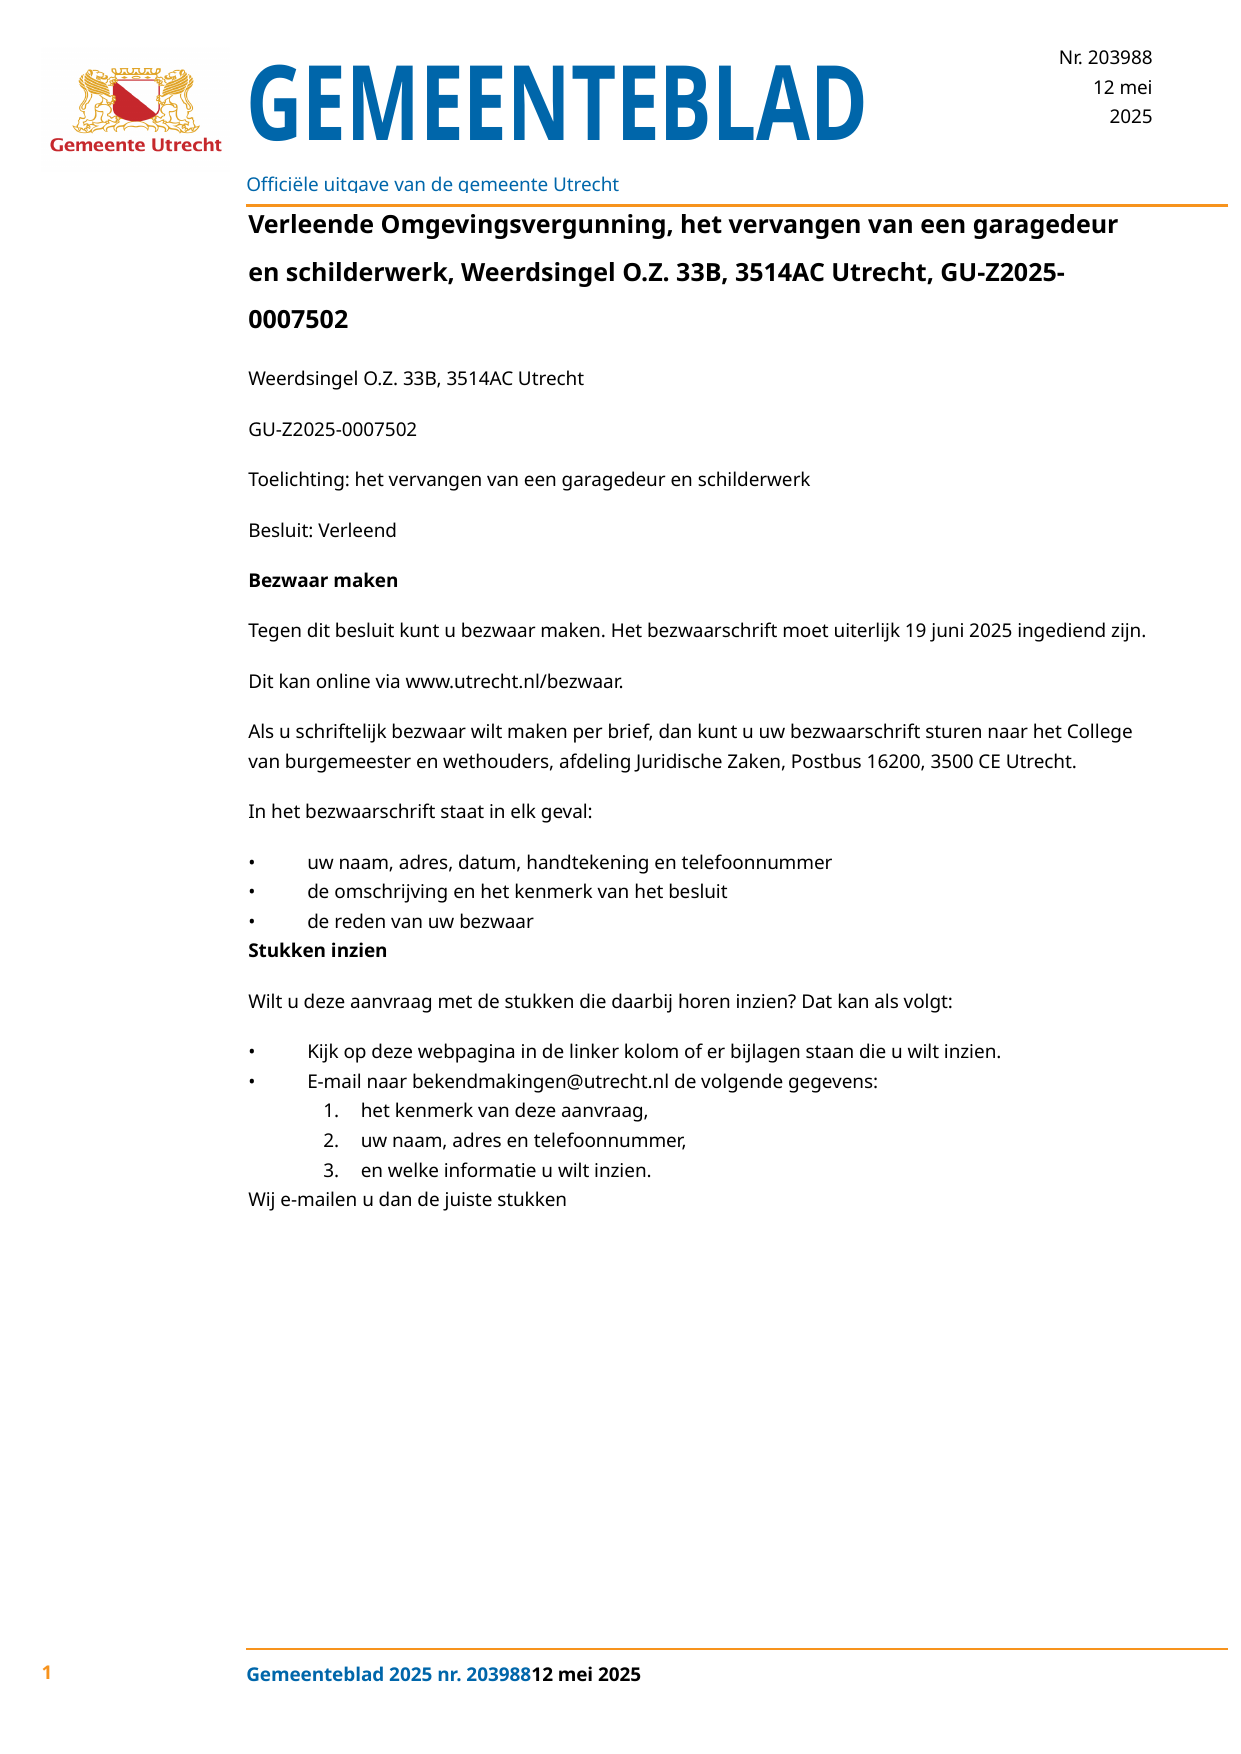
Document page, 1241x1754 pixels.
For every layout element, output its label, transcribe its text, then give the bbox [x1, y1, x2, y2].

list uw naam, adres, datum, handtekening en telefoonnummer [248, 849, 1152, 874]
list uw naam, adres en telefoonnummer, [323, 1127, 1152, 1153]
list Kijk op deze webpagina in de linker kolom of er bijlagen staan die u wilt inzien. [248, 1038, 1152, 1064]
text Besluit: Verleend [248, 517, 1152, 542]
text Stukken inzien [248, 938, 1152, 963]
text Verleende Omgevingsvergunning, het vervangen van een garagedeur en schilderwerk, Weerdsingel O.Z. 33B, 3514AC Utrecht, GU-Z2025-0007502 [248, 207, 1152, 336]
text In het bezwaarschrift staat in elk geval: [248, 798, 1152, 824]
text GU-Z2025-0007502 [248, 416, 1152, 442]
text Dit kan online via www.utrecht.nl/bezwaar. [248, 668, 1152, 694]
text Wilt u deze aanvraag met de stukken die daarbij horen inzien? Dat kan als volgt: [248, 988, 1152, 1014]
list E-mail naar bekendmakingen@utrecht.nl de volgende gegevens: [248, 1068, 1152, 1094]
text Weerdsingel O.Z. 33B, 3514AC Utrecht [248, 366, 1152, 391]
text Bezwaar maken [248, 567, 1152, 593]
list en welke informatie u wilt inzien. [323, 1157, 1152, 1182]
text Wij e-mailen u dan de juiste stukken [248, 1186, 1152, 1212]
list de reden van uw bezwaar [248, 908, 1152, 934]
text Tegen dit besluit kunt u bezwaar maken. Het bezwaarschrift moet uiterlijk 19 juni 2025 ingediend zijn. [248, 618, 1152, 643]
text Toelichting: het vervangen van een garagedeur en schilderwerk [248, 466, 1152, 492]
list de omschrijving en het kenmerk van het besluit [248, 878, 1152, 904]
text Als u schriftelijk bezwaar wilt maken per brief, dan kunt u uw bezwaarschrift sturen naar het College van burgemeester en wethouders, afdeling Juridische Zaken, Postbus 16200, 3500 CE Utrecht. [248, 718, 1152, 774]
list het kenmerk van deze aanvraag, [323, 1098, 1152, 1123]
picture [41, 47, 231, 172]
